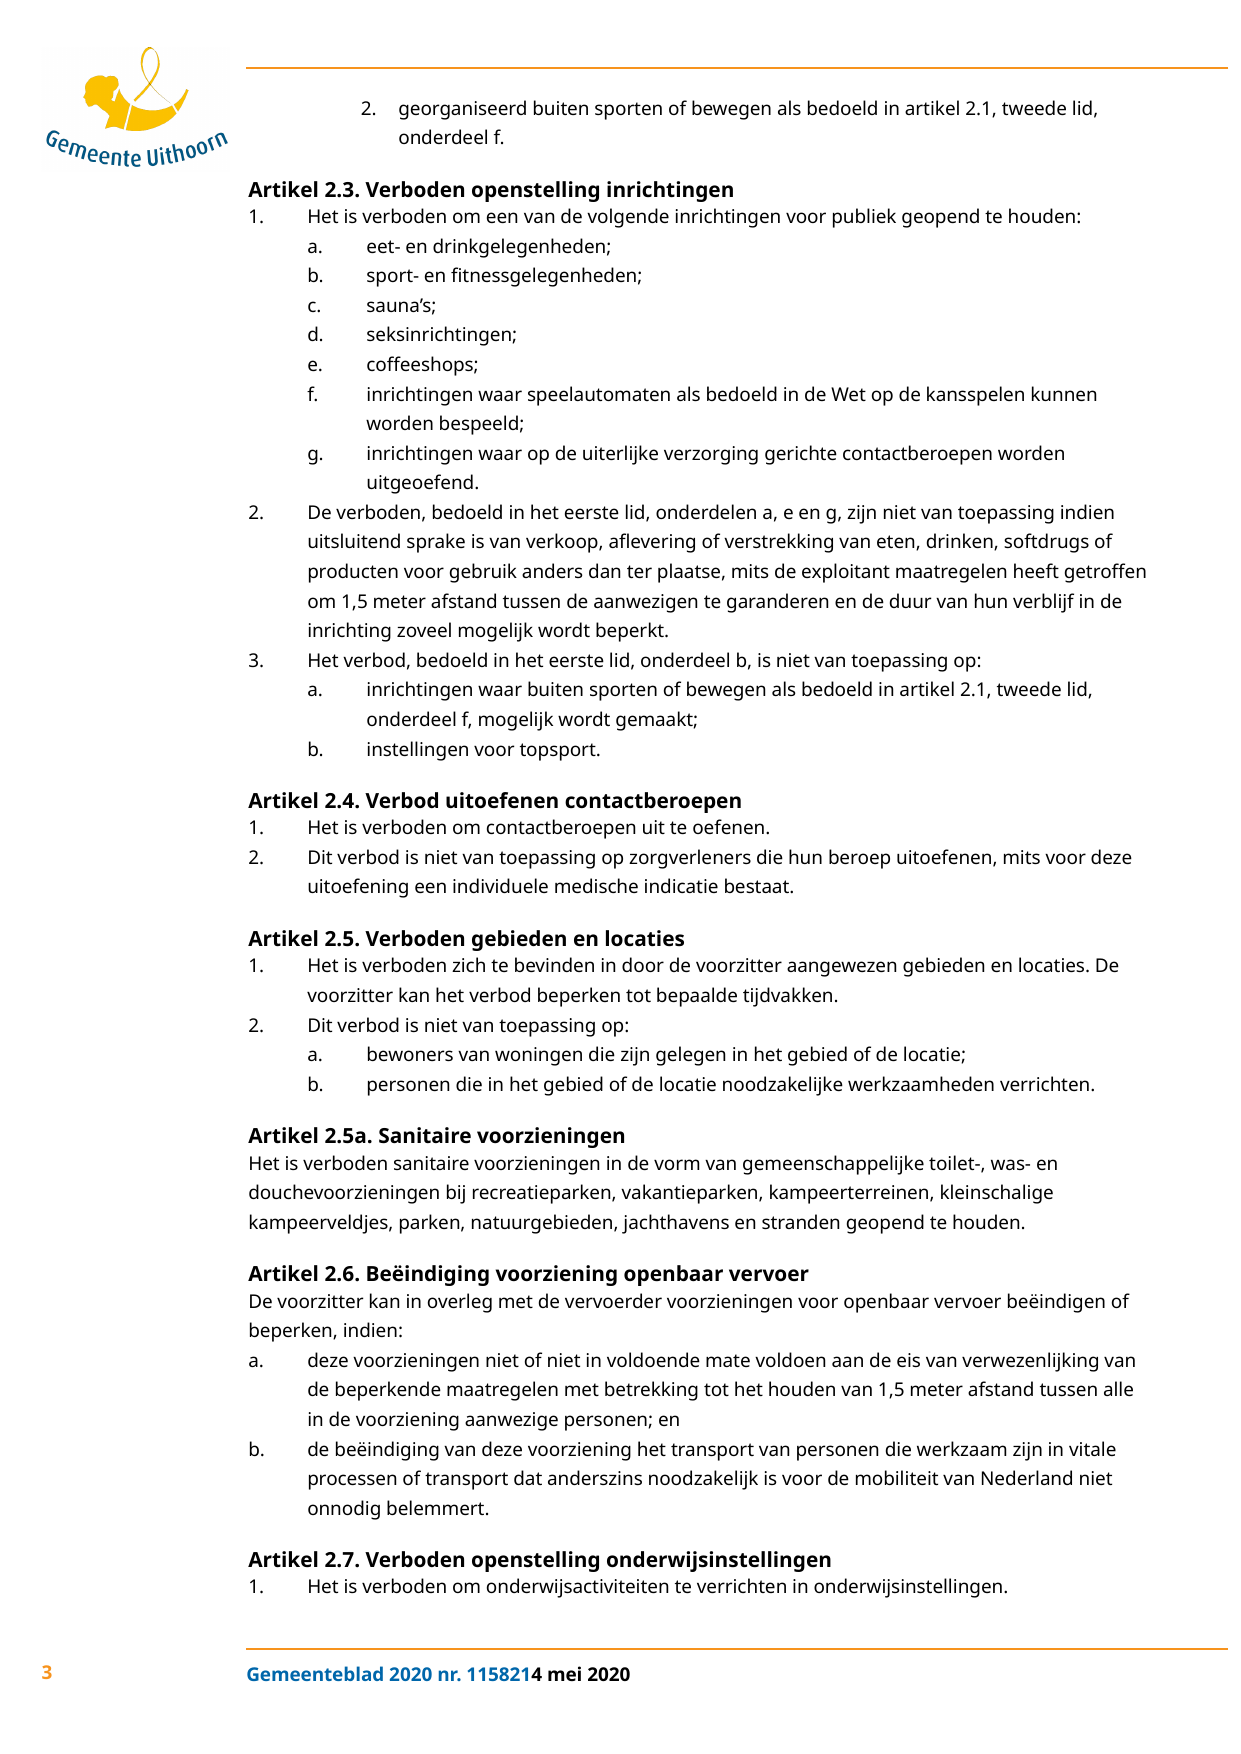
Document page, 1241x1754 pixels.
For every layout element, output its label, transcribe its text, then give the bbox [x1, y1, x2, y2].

text Artikel 2.3. Verboden openstelling inrichtingen [248, 175, 1152, 203]
list inrichtingen waar op de uiterlijke verzorging gerichte contactberoepen worden uitgeoefend. [307, 440, 1152, 495]
text Artikel 2.7. Verboden openstelling onderwijsinstellingen [248, 1545, 1152, 1574]
list bewoners van woningen die zijn gelegen in het gebied of de locatie; [307, 1041, 1152, 1067]
text Artikel 2.4. Verbod uitoefenen contactberoepen [248, 786, 1152, 814]
text Het is verboden sanitaire voorzieningen in de vorm van gemeenschappelijke toilet-, was- en douchevoorzieningen bij recreatieparken, vakantieparken, kampeerterreinen, kleinschalige kampeerveldjes, parken, natuurgebieden, jachthavens en stranden geopend te houden. [248, 1150, 1152, 1235]
list eet- en drinkgelegenheden; [307, 233, 1152, 258]
list Het verbod, bedoeld in het eerste lid, onderdeel b, is niet van toepassing op: [248, 647, 1152, 673]
text Artikel 2.5a. Sanitaire voorzieningen [248, 1121, 1152, 1150]
list Het is verboden om contactberoepen uit te oefenen. [248, 814, 1152, 840]
list sauna’s; [307, 292, 1152, 318]
list Het is verboden om onderwijsactiviteiten te verrichten in onderwijsinstellingen. [248, 1574, 1152, 1599]
text Artikel 2.5. Verboden gebieden en locaties [248, 924, 1152, 953]
list inrichtingen waar buiten sporten of bewegen als bedoeld in artikel 2.1, tweede lid, onderdeel f, mogelijk wordt gemaakt; [307, 677, 1152, 732]
list Dit verbod is niet van toepassing op: [248, 1012, 1152, 1037]
list personen die in het gebied of de locatie noodzakelijke werkzaamheden verrichten. [307, 1071, 1152, 1097]
list De verboden, bedoeld in het eerste lid, onderdelen a, e en g, zijn niet van toepassing indien uitsluitend sprake is van verkoop, aflevering of verstrekking van eten, drinken, softdrugs of producten voor gebruik anders dan ter plaatse, mits de exploitant maatregelen heeft getroffen om 1,5 meter afstand tussen de aanwezigen te garanderen en de duur van hun verblijf in de inrichting zoveel mogelijk wordt beperkt. [248, 499, 1152, 643]
text Artikel 2.6. Beëindiging voorziening openbaar vervoer [248, 1259, 1152, 1288]
list Dit verbod is niet van toepassing op zorgverleners die hun beroep uitoefenen, mits voor deze uitoefening een individuele medische indicatie bestaat. [248, 844, 1152, 899]
list coffeeshops; [307, 351, 1152, 377]
list sport- en fitnessgelegenheden; [307, 262, 1152, 288]
list de beëindiging van deze voorziening het transport van personen die werkzaam zijn in vitale processen of transport dat anderszins noodzakelijk is voor de mobiliteit van Nederland niet onnodig belemmert. [248, 1436, 1152, 1521]
list Het is verboden om een van de volgende inrichtingen voor publiek geopend te houden: [248, 203, 1152, 229]
list inrichtingen waar speelautomaten als bedoeld in de Wet op de kansspelen kunnen worden bespeeld; [307, 381, 1152, 436]
list georganiseerd buiten sporten of bewegen als bedoeld in artikel 2.1, tweede lid, onderdeel f. [361, 95, 1152, 150]
text De voorzitter kan in overleg met de vervoerder voorzieningen voor openbaar vervoer beëindigen of beperken, indien: [248, 1288, 1152, 1343]
picture [41, 47, 231, 172]
list Het is verboden zich te bevinden in door de voorzitter aangewezen gebieden en locaties. De voorzitter kan het verbod beperken tot bepaalde tijdvakken. [248, 953, 1152, 1008]
list seksinrichtingen; [307, 322, 1152, 347]
list deze voorzieningen niet of niet in voldoende mate voldoen aan de eis van verwezenlijking van de beperkende maatregelen met betrekking tot het houden van 1,5 meter afstand tussen alle in de voorziening aanwezige personen; en [248, 1347, 1152, 1432]
list instellingen voor topsport. [307, 736, 1152, 761]
